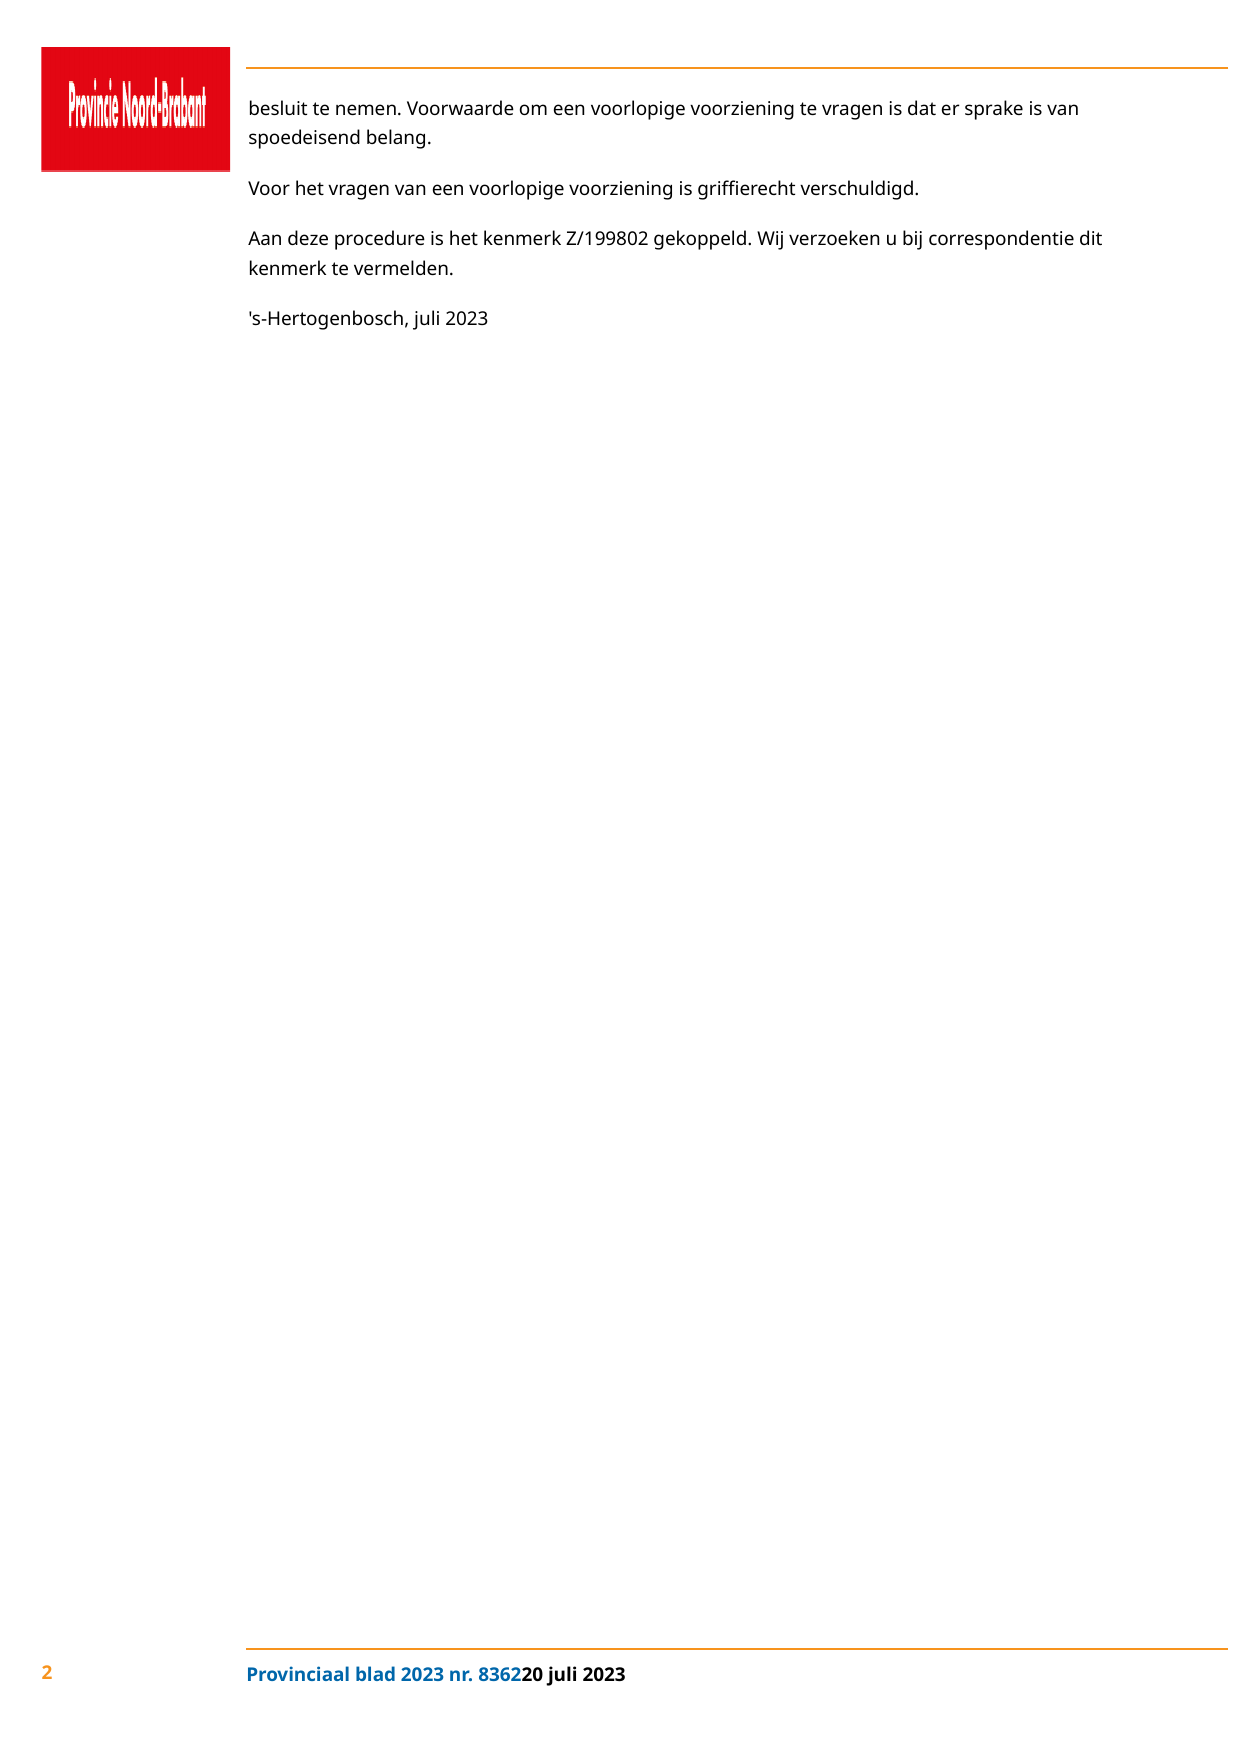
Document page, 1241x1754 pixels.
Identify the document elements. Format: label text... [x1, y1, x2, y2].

text 's-Hertogenbosch, juli 2023 [248, 305, 1152, 331]
text besluit te nemen. Voorwaarde om een voorlopige voorziening te vragen is dat er sprake is van spoedeisend belang. [248, 95, 1152, 150]
text Aan deze procedure is het kenmerk Z/199802 gekoppeld. Wij verzoeken u bij correspondentie dit kenmerk te vermelden. [248, 225, 1152, 281]
text Voor het vragen van een voorlopige voorziening is griffierecht verschuldigd. [248, 175, 1152, 201]
picture [41, 47, 231, 172]
